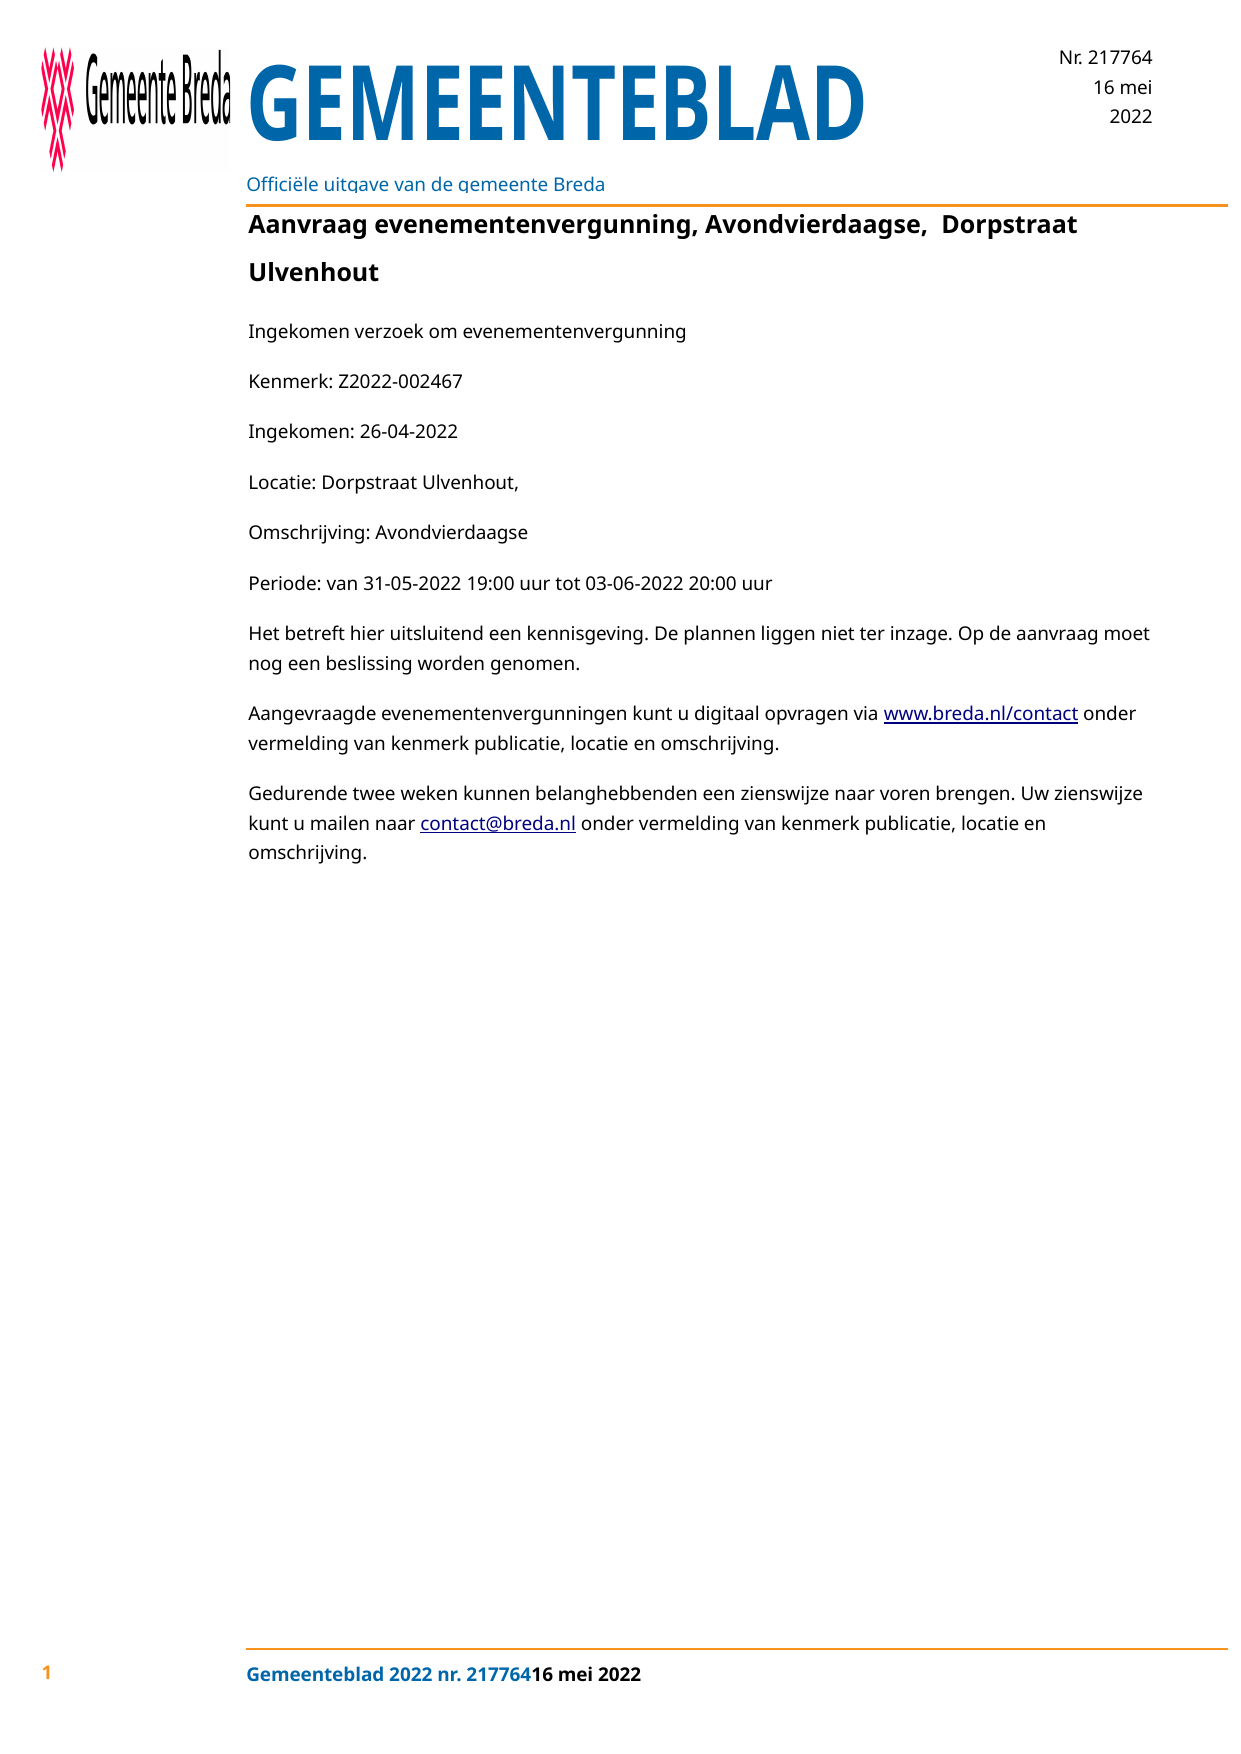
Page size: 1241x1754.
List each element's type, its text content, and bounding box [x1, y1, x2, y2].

text Aangevraagde evenementenvergunningen kunt u digitaal opvragen via www.breda.nl/contact onder vermelding van kenmerk publicatie, locatie en omschrijving. [248, 700, 1152, 756]
text Ingekomen: 26-04-2022 [248, 419, 1152, 444]
text Periode: van 31-05-2022 19:00 uur tot 03-06-2022 20:00 uur [248, 570, 1152, 596]
text Het betreft hier uitsluitend een kennisgeving. De plannen liggen niet ter inzage. Op de aanvraag moet nog een beslissing worden genomen. [248, 620, 1152, 676]
text Gedurende twee weken kunnen belanghebbenden een zienswijze naar voren brengen. Uw zienswijze kunt u mailen naar contact@breda.nl onder vermelding van kenmerk publicatie, locatie en omschrijving. [248, 780, 1152, 865]
text Locatie: Dorpstraat Ulvenhout, [248, 469, 1152, 495]
text Kenmerk: Z2022-002467 [248, 368, 1152, 394]
text Omschrijving: Avondvierdaagse [248, 519, 1152, 545]
text Aanvraag evenementenvergunning, Avondvierdaagse, Dorpstraat Ulvenhout [248, 207, 1152, 288]
text Ingekomen verzoek om evenementenvergunning [248, 318, 1152, 344]
picture [41, 47, 231, 172]
